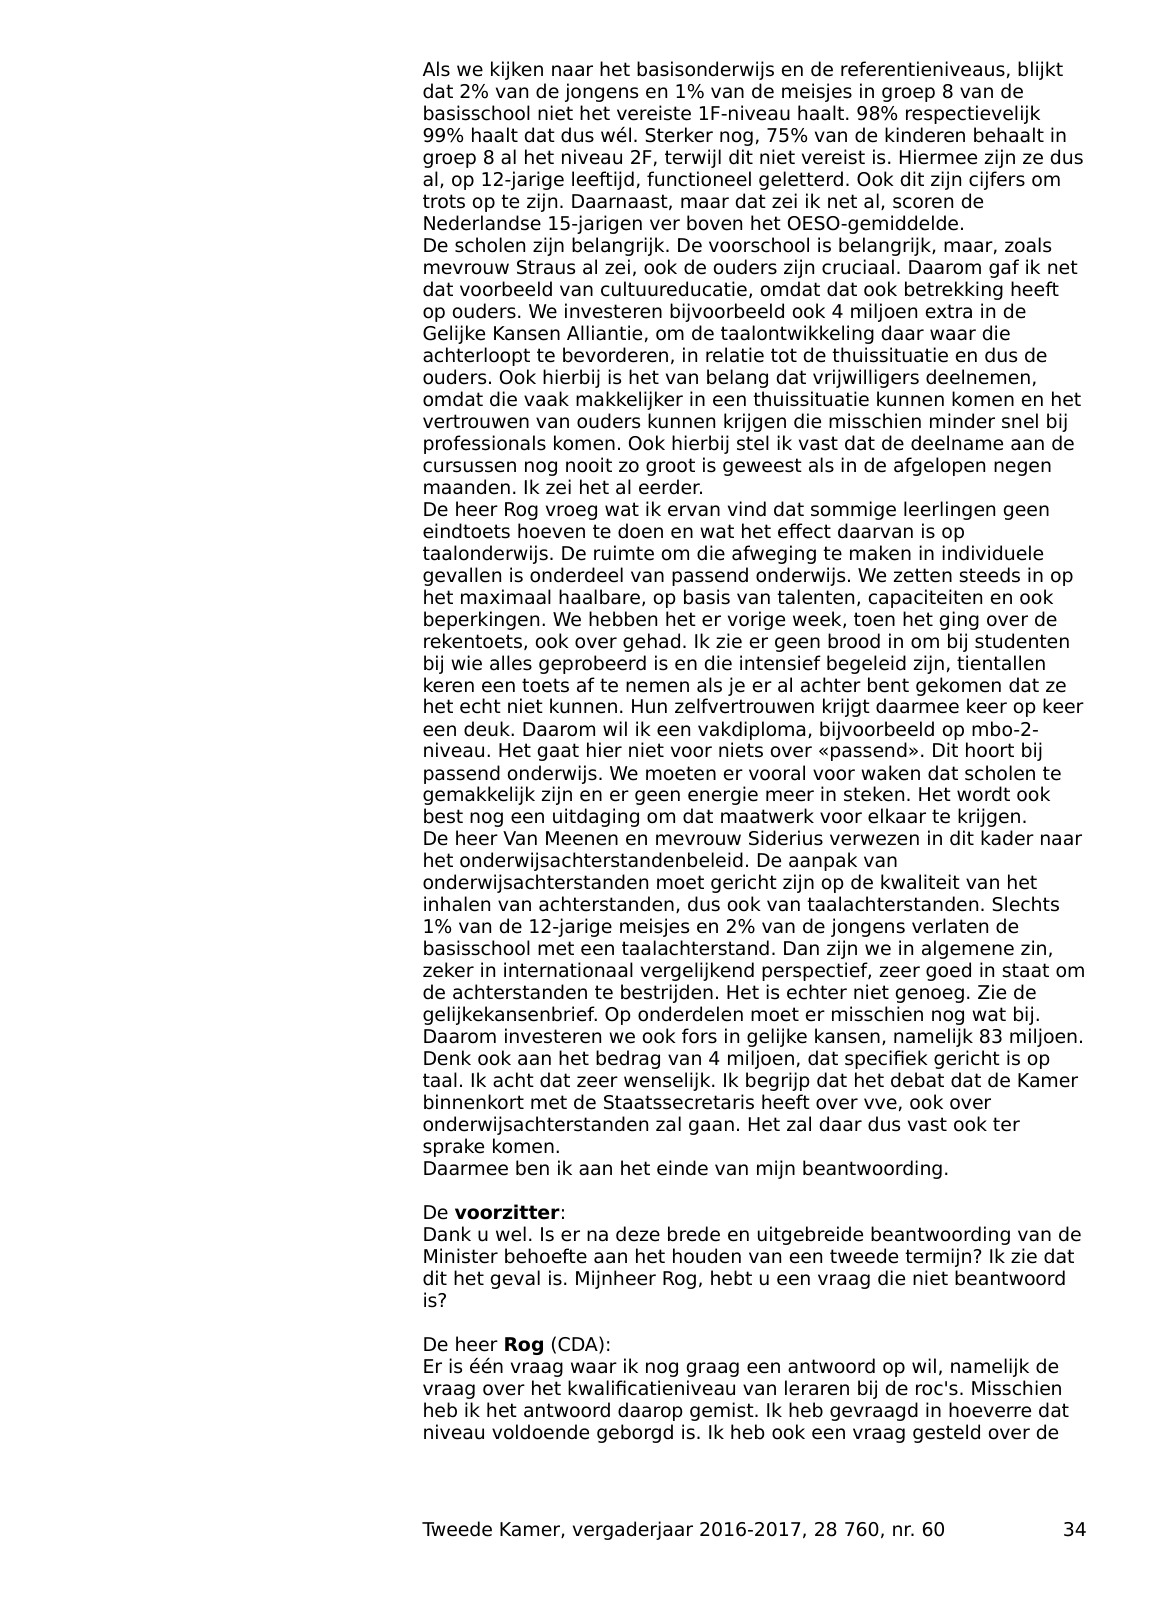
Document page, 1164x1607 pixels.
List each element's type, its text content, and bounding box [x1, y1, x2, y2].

text De voorzitter: [422, 1202, 1087, 1224]
text De scholen zijn belangrijk. De voorschool is belangrijk, maar, zoals mevrouw Straus al zei, ook de ouders zijn cruciaal. Daarom gaf ik net dat voorbeeld van cultuureducatie, omdat dat ook betrekking heeft op ouders. We investeren bijvoorbeeld ook 4 miljoen extra in de Gelijke Kansen Alliantie, om de taalontwikkeling daar waar die achterloopt te bevorderen, in relatie tot de thuissituatie en dus de ouders. Ook hierbij is het van belang dat vrijwilligers deelnemen, omdat die vaak makkelijker in een thuissituatie kunnen komen en het vertrouwen van ouders kunnen krijgen die misschien minder snel bij professionals komen. Ook hierbij stel ik vast dat de deelname aan de cursussen nog nooit zo groot is geweest als in de afgelopen negen maanden. Ik zei het al eerder. [422, 235, 1087, 499]
text De heer Rog (CDA): [422, 1334, 1087, 1356]
text Er is één vraag waar ik nog graag een antwoord op wil, namelijk de vraag over het kwalificatieniveau van leraren bij de roc's. Misschien heb ik het antwoord daarop gemist. Ik heb gevraagd in hoeverre dat niveau voldoende geborgd is. Ik heb ook een vraag gesteld over de [422, 1356, 1087, 1444]
text De heer Rog vroeg wat ik ervan vind dat sommige leerlingen geen eindtoets hoeven te doen en wat het effect daarvan is op taalonderwijs. De ruimte om die afweging te maken in individuele gevallen is onderdeel van passend onderwijs. We zetten steeds in op het maximaal haalbare, op basis van talenten, capaciteiten en ook beperkingen. We hebben het er vorige week, toen het ging over de rekentoets, ook over gehad. Ik zie er geen brood in om bij studenten bij wie alles geprobeerd is en die intensief begeleid zijn, tientallen keren een toets af te nemen als je er al achter bent gekomen dat ze het echt niet kunnen. Hun zelfvertrouwen krijgt daarmee keer op keer een deuk. Daarom wil ik een vakdiploma, bijvoorbeeld op mbo-2-niveau. Het gaat hier niet voor niets over «passend». Dit hoort bij passend onderwijs. We moeten er vooral voor waken dat scholen te gemakkelijk zijn en er geen energie meer in steken. Het wordt ook best nog een uitdaging om dat maatwerk voor elkaar te krijgen. [422, 499, 1087, 828]
text Daarmee ben ik aan het einde van mijn beantwoording. [422, 1158, 1087, 1180]
text Als we kijken naar het basisonderwijs en de referentieniveaus, blijkt dat 2% van de jongens en 1% van de meisjes in groep 8 van de basisschool niet het vereiste 1F-niveau haalt. 98% respectievelijk 99% haalt dat dus wél. Sterker nog, 75% van de kinderen behaalt in groep 8 al het niveau 2F, terwijl dit niet vereist is. Hiermee zijn ze dus al, op 12-jarige leeftijd, functioneel geletterd. Ook dit zijn cijfers om trots op te zijn. Daarnaast, maar dat zei ik net al, scoren de Nederlandse 15-jarigen ver boven het OESO-gemiddelde. [422, 59, 1087, 235]
text Dank u wel. Is er na deze brede en uitgebreide beantwoording van de Minister behoefte aan het houden van een tweede termijn? Ik zie dat dit het geval is. Mijnheer Rog, hebt u een vraag die niet beantwoord is? [422, 1224, 1087, 1312]
text De heer Van Meenen en mevrouw Siderius verwezen in dit kader naar het onderwijsachterstandenbeleid. De aanpak van onderwijsachterstanden moet gericht zijn op de kwaliteit van het inhalen van achterstanden, dus ook van taalachterstanden. Slechts 1% van de 12-jarige meisjes en 2% van de jongens verlaten de basisschool met een taalachterstand. Dan zijn we in algemene zin, zeker in internationaal vergelijkend perspectief, zeer goed in staat om de achterstanden te bestrijden. Het is echter niet genoeg. Zie de gelijkekansenbrief. Op onderdelen moet er misschien nog wat bij. Daarom investeren we ook fors in gelijke kansen, namelijk 83 miljoen. Denk ook aan het bedrag van 4 miljoen, dat specifiek gericht is op taal. Ik acht dat zeer wenselijk. Ik begrijp dat het debat dat de Kamer binnenkort met de Staatssecretaris heeft over vve, ook over onderwijsachterstanden zal gaan. Het zal daar dus vast ook ter sprake komen. [422, 828, 1087, 1158]
